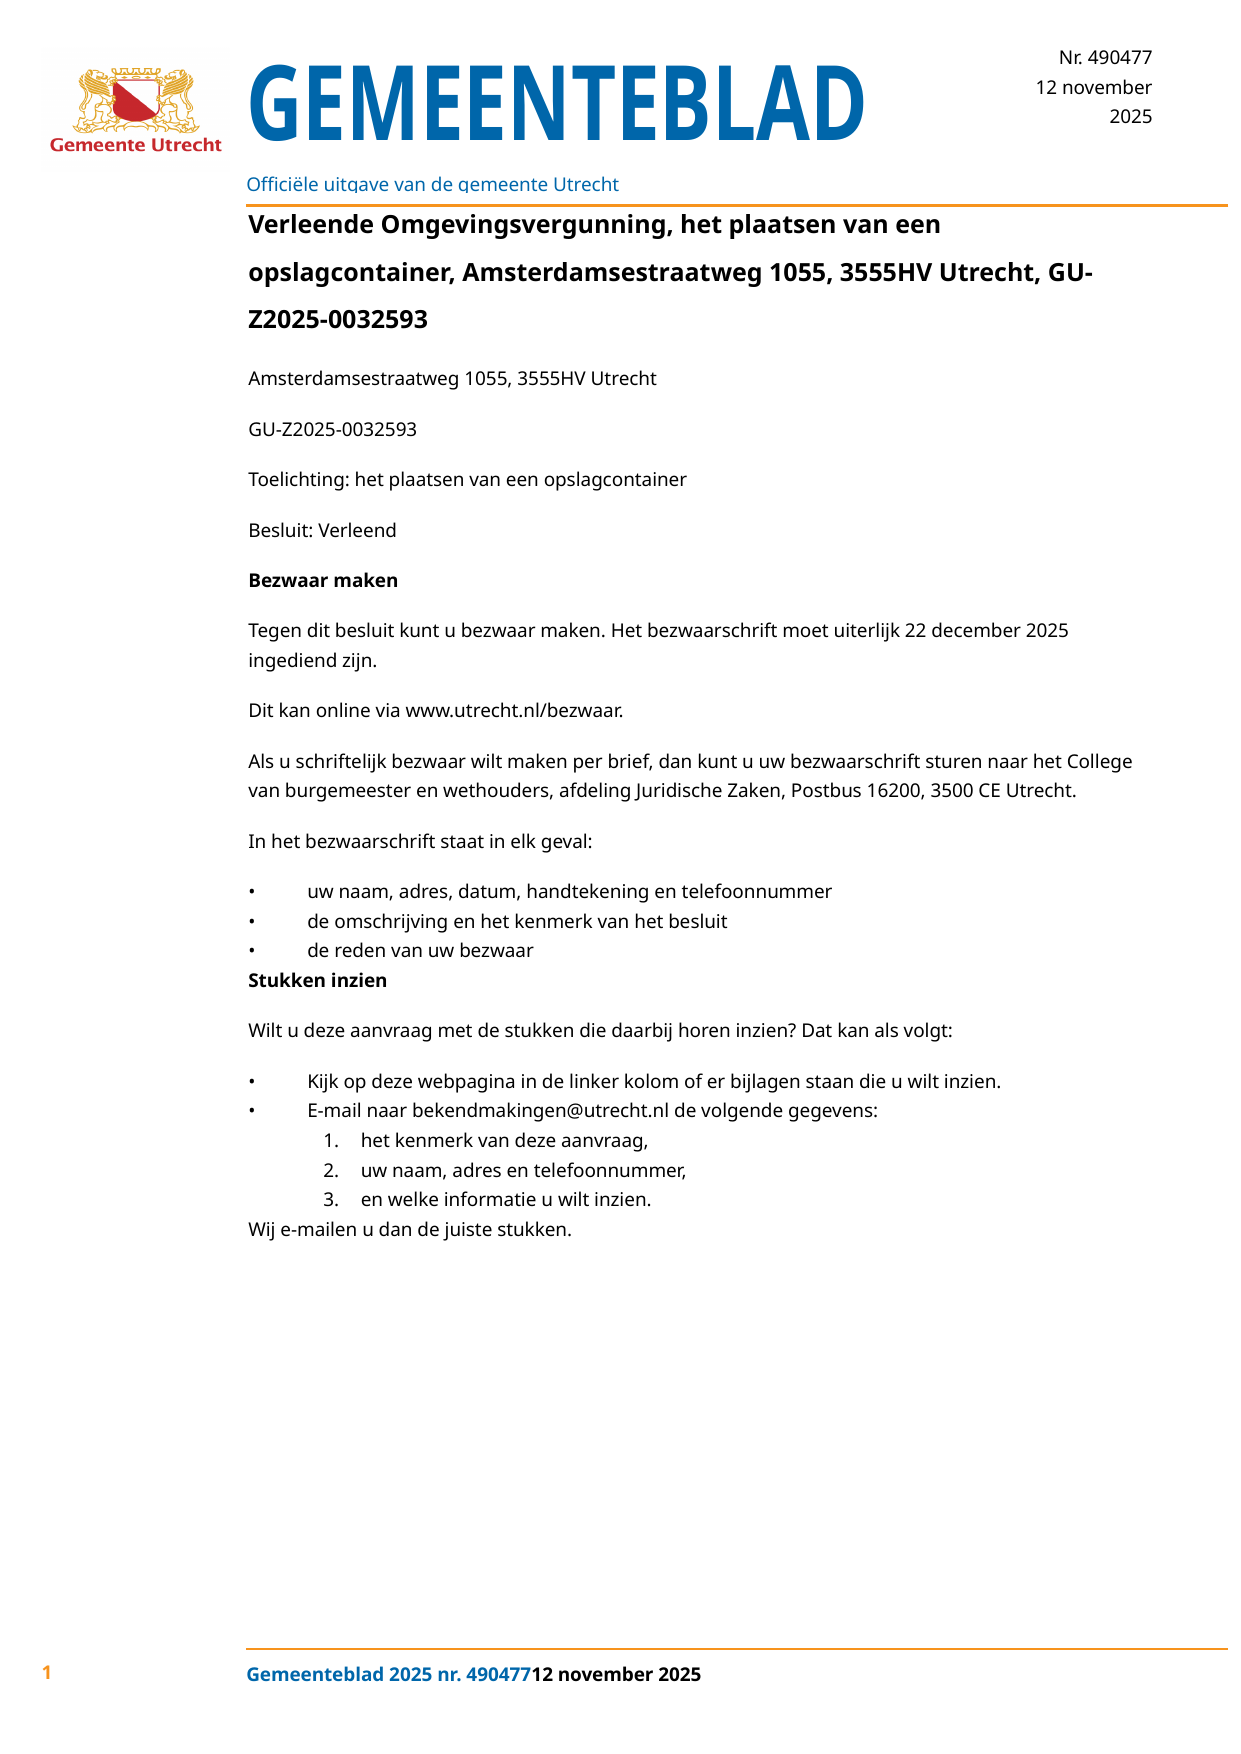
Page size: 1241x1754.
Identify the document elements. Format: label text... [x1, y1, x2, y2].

text Stukken inzien [248, 967, 1152, 993]
text GU-Z2025-0032593 [248, 416, 1152, 442]
text Wij e-mailen u dan de juiste stukken. [248, 1216, 1152, 1242]
list Kijk op deze webpagina in de linker kolom of er bijlagen staan die u wilt inzien. [248, 1068, 1152, 1094]
text Bezwaar maken [248, 567, 1152, 593]
text In het bezwaarschrift staat in elk geval: [248, 828, 1152, 854]
text Verleende Omgevingsvergunning, het plaatsen van een opslagcontainer, Amsterdamsestraatweg 1055, 3555HV Utrecht, GU-Z2025-0032593 [248, 207, 1152, 336]
text Wilt u deze aanvraag met de stukken die daarbij horen inzien? Dat kan als volgt: [248, 1018, 1152, 1043]
text Amsterdamsestraatweg 1055, 3555HV Utrecht [248, 366, 1152, 391]
list E-mail naar bekendmakingen@utrecht.nl de volgende gegevens: [248, 1098, 1152, 1123]
text Als u schriftelijk bezwaar wilt maken per brief, dan kunt u uw bezwaarschrift sturen naar het College van burgemeester en wethouders, afdeling Juridische Zaken, Postbus 16200, 3500 CE Utrecht. [248, 748, 1152, 803]
text Besluit: Verleend [248, 517, 1152, 542]
picture [41, 47, 231, 172]
list uw naam, adres en telefoonnummer, [323, 1157, 1152, 1182]
list en welke informatie u wilt inzien. [323, 1186, 1152, 1212]
list de reden van uw bezwaar [248, 938, 1152, 963]
text Toelichting: het plaatsen van een opslagcontainer [248, 466, 1152, 492]
text Dit kan online via www.utrecht.nl/bezwaar. [248, 698, 1152, 723]
text Tegen dit besluit kunt u bezwaar maken. Het bezwaarschrift moet uiterlijk 22 december 2025 ingediend zijn. [248, 618, 1152, 673]
list de omschrijving en het kenmerk van het besluit [248, 908, 1152, 934]
list uw naam, adres, datum, handtekening en telefoonnummer [248, 878, 1152, 904]
list het kenmerk van deze aanvraag, [323, 1127, 1152, 1153]
